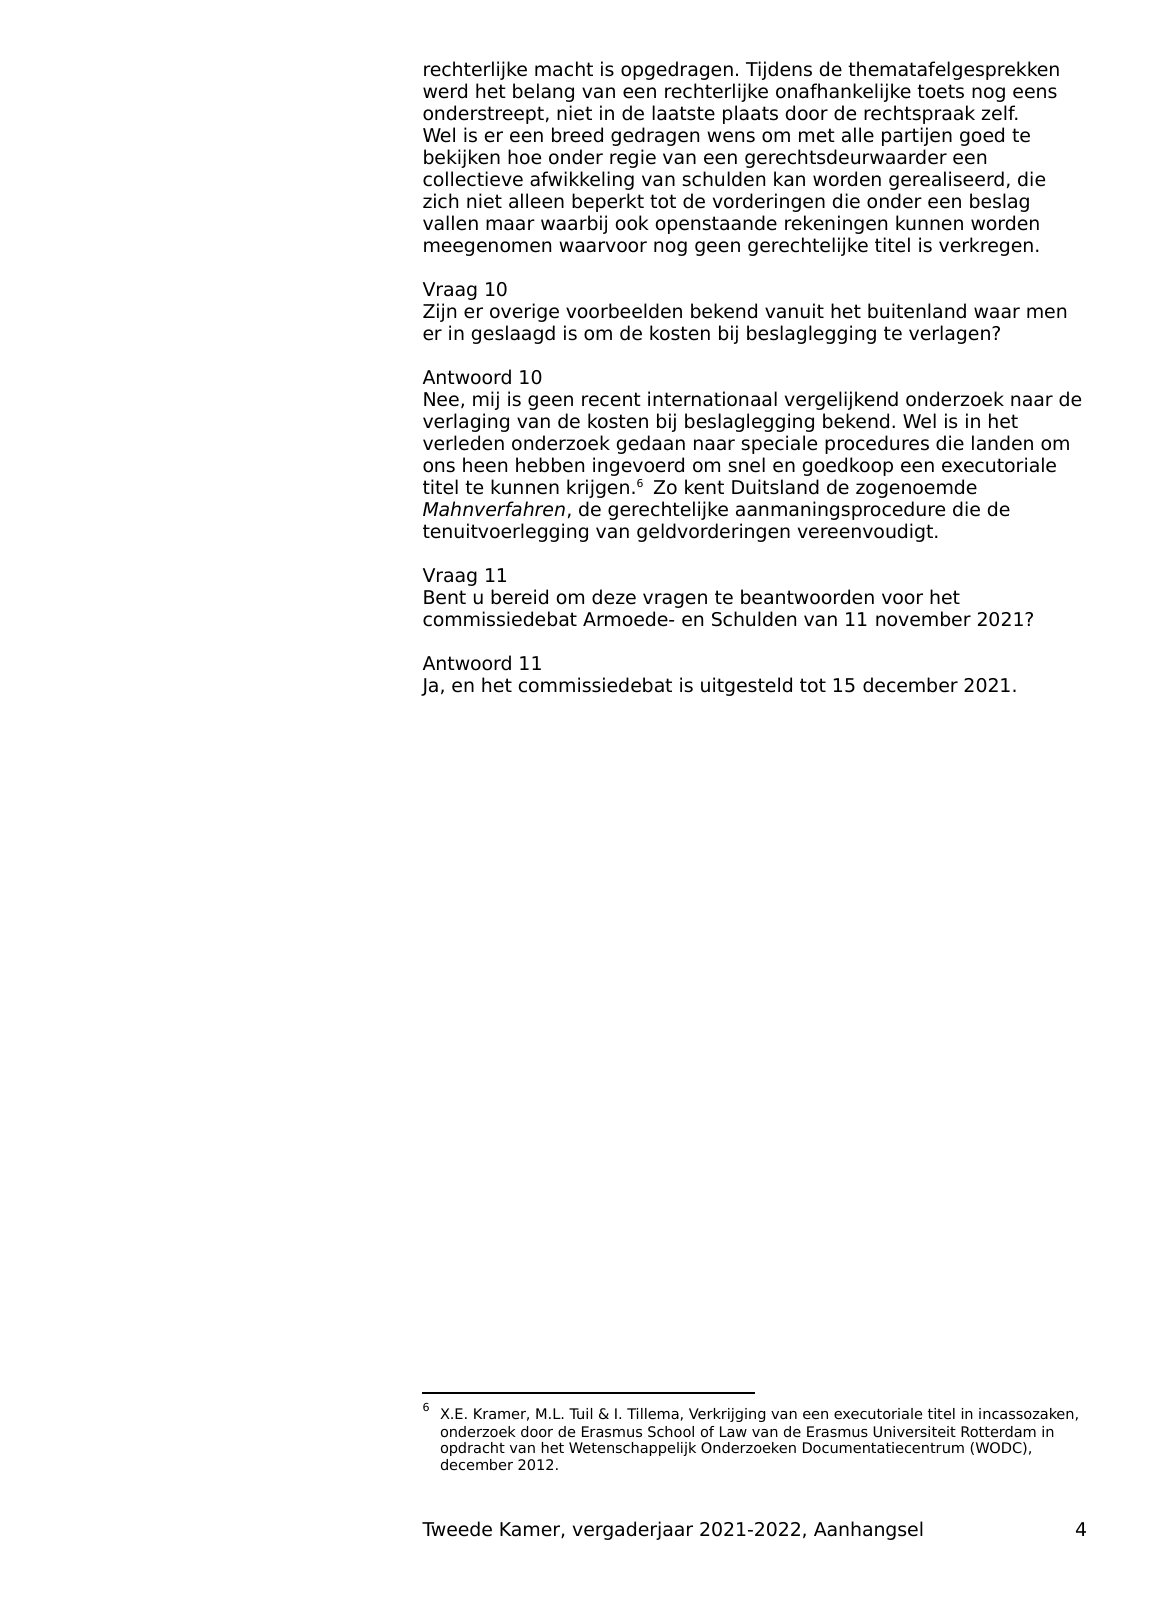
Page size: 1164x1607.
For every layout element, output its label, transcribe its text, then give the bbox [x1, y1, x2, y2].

text Vraag 11 [422, 565, 1087, 587]
text Nee, mij is geen recent internationaal vergelijkend onderzoek naar de verlaging van de kosten bij beslaglegging bekend. Wel is in het verleden onderzoek gedaan naar speciale procedures die landen om ons heen hebben ingevoerd om snel en goedkoop een executoriale titel te kunnen krijgen. Zo kent Duitsland de zogenoemde Mahnverfahren, de gerechtelijke aanmaningsprocedure die de tenuitvoerlegging van geldvorderingen vereenvoudigt. [422, 389, 1087, 543]
text X.E. Kramer, M.L. Tuil & I. Tillema, Verkrijging van een executoriale titel in incassozaken, onderzoek door de Erasmus School of Law van de Erasmus Universiteit Rotterdam in opdracht van het Wetenschappelijk Onderzoeken Documentatiecentrum (WODC), december 2012. [422, 1402, 1087, 1474]
text Vraag 10 [422, 279, 1087, 301]
text Antwoord 11 [422, 653, 1087, 675]
text rechterlijke macht is opgedragen. Tijdens de thematafelgesprekken werd het belang van een rechterlijke onafhankelijke toets nog eens onderstreept, niet in de laatste plaats door de rechtspraak zelf. [422, 59, 1087, 125]
text Zijn er overige voorbeelden bekend vanuit het buitenland waar men er in geslaagd is om de kosten bij beslaglegging te verlagen? [422, 301, 1087, 345]
text Ja, en het commissiedebat is uitgesteld tot 15 december 2021. [422, 675, 1087, 697]
text Antwoord 10 [422, 367, 1087, 389]
text Wel is er een breed gedragen wens om met alle partijen goed te bekijken hoe onder regie van een gerechtsdeurwaarder een collectieve afwikkeling van schulden kan worden gerealiseerd, die zich niet alleen beperkt tot de vorderingen die onder een beslag vallen maar waarbij ook openstaande rekeningen kunnen worden meegenomen waarvoor nog geen gerechtelijke titel is verkregen. [422, 125, 1087, 257]
text Bent u bereid om deze vragen te beantwoorden voor het commissiedebat Armoede- en Schulden van 11 november 2021? [422, 587, 1087, 631]
